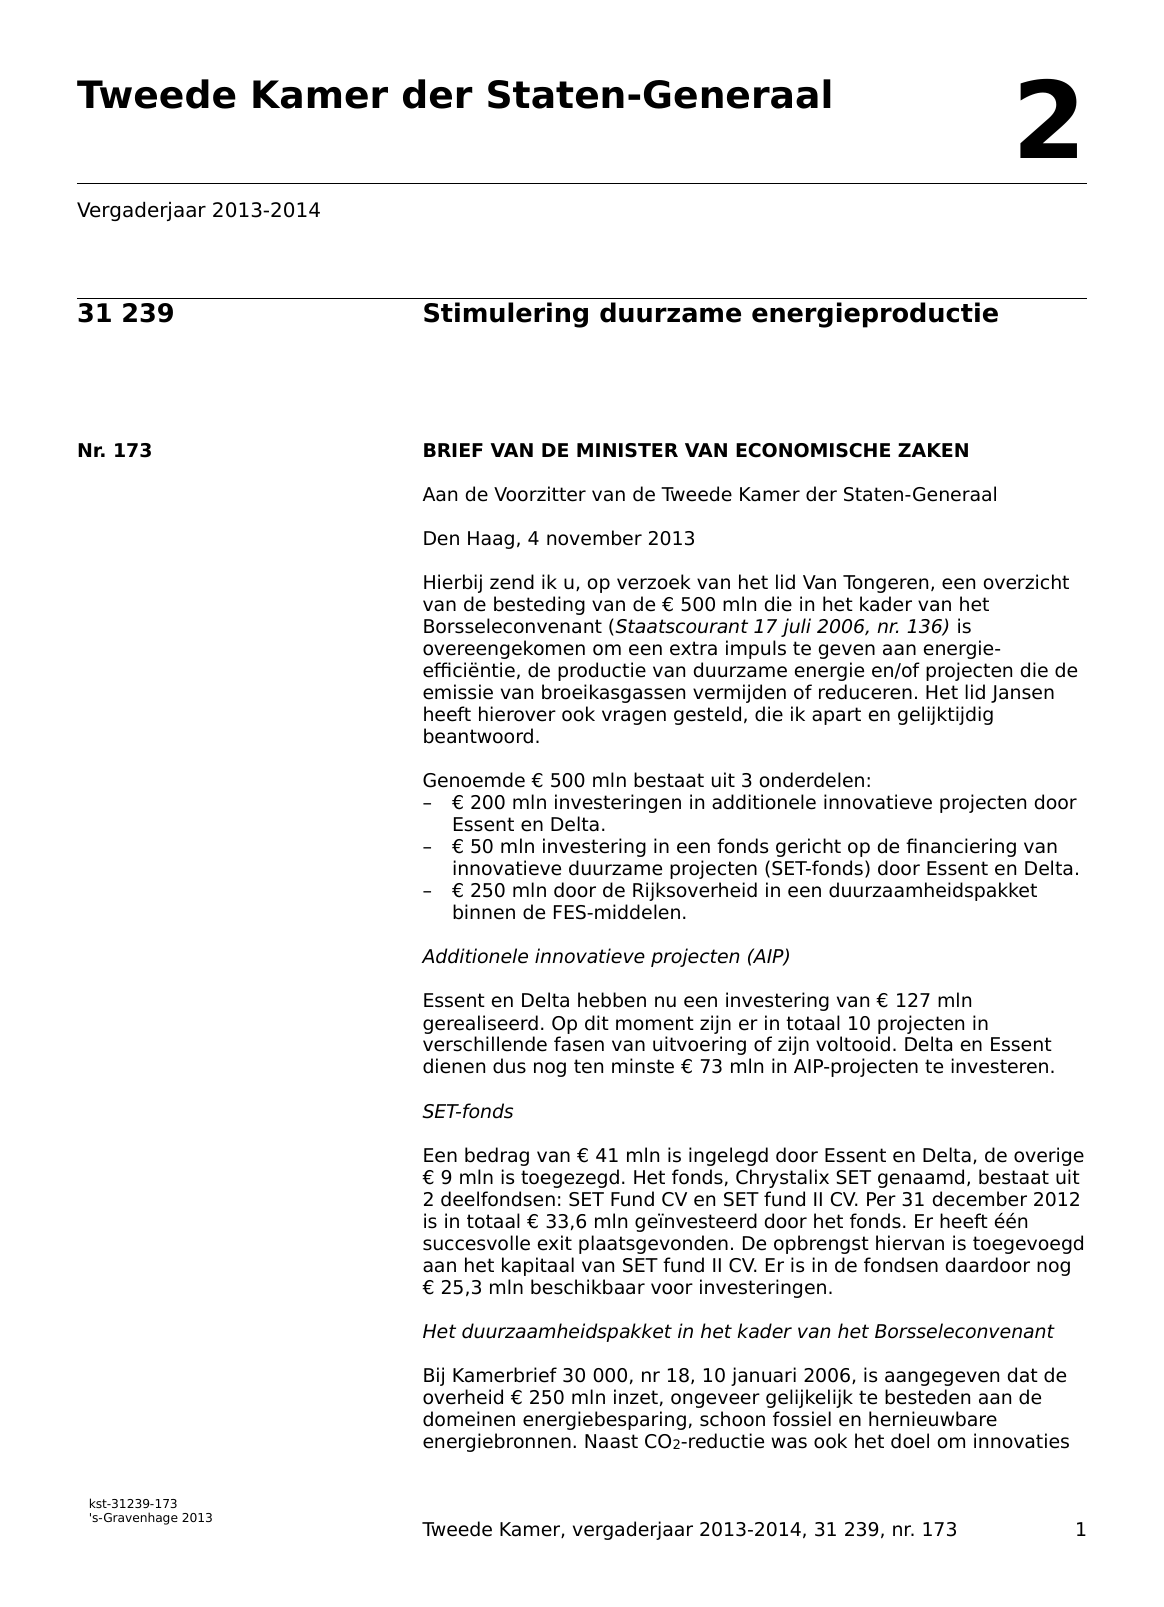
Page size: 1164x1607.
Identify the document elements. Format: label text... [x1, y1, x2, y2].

table_header Tweede Kamer der Staten-Generaal [77, 59, 886, 183]
subtitle Het duurzaamheidspakket in het kader van het Borsseleconvenant [422, 1321, 1087, 1343]
subtitle SET-fonds [422, 1101, 1087, 1122]
text Genoemde € 500 mln bestaat uit 3 onderdelen: [422, 770, 1087, 792]
table_cell Vergaderjaar 2013-2014 [77, 184, 1087, 298]
text Bij Kamerbrief 30 000, nr 18, 10 januari 2006, is aangegeven dat de overheid € 250 mln inzet, ongeveer gelijkelijk te besteden aan de domeinen energiebesparing, schoon fossiel en hernieuwbare energiebronnen. Naast CO2-reductie was ook het doel om innovaties [422, 1365, 1087, 1453]
text Essent en Delta hebben nu een investering van € 127 mln gerealiseerd. Op dit moment zijn er in totaal 10 projecten in verschillende fasen van uitvoering of zijn voltooid. Delta en Essent dienen dus nog ten minste € 73 mln in AIP-projecten te investeren. [422, 990, 1087, 1078]
subtitle Nr. 173 BRIEF VAN DE MINISTER VAN ECONOMISCHE ZAKEN [77, 440, 1087, 462]
subtitle 31 239 Stimulering duurzame energieproductie [77, 299, 1087, 329]
text 's-Gravenhage 2013 [88, 1511, 323, 1525]
text Aan de Voorzitter van de Tweede Kamer der Staten-Generaal [422, 484, 1087, 506]
text kst-31239-173 [88, 1497, 323, 1511]
text Een bedrag van € 41 mln is ingelegd door Essent en Delta, de overige € 9 mln is toegezegd. Het fonds, Chrystalix SET genaamd, bestaat uit 2 deelfondsen: SET Fund CV en SET fund II CV. Per 31 december 2012 is in totaal € 33,6 mln geïnvesteerd door het fonds. Er heeft één succesvolle exit plaatsgevonden. De opbrengst hiervan is toegevoegd aan het kapitaal van SET fund II CV. Er is in de fondsen daardoor nog € 25,3 mln beschikbaar voor investeringen. [422, 1145, 1087, 1298]
text – € 50 mln investering in een fonds gericht op de financiering van innovatieve duurzame projecten (SET-fonds) door Essent en Delta. [422, 836, 1087, 880]
text Hierbij zend ik u, op verzoek van het lid Van Tongeren, een overzicht van de besteding van de € 500 mln die in het kader van het Borsseleconvenant (Staatscourant 17 juli 2006, nr. 136) is overeengekomen om een extra impuls te geven aan energie-efficiëntie, de productie van duurzame energie en/of projecten die de emissie van broeikasgassen vermijden of reduceren. Het lid Jansen heeft hierover ook vragen gesteld, die ik apart en gelijktijdig beantwoord. [422, 572, 1087, 748]
text – € 200 mln investeringen in additionele innovatieve projecten door Essent en Delta. [422, 792, 1087, 836]
text – € 250 mln door de Rijksoverheid in een duurzaamheidspakket binnen de FES-middelen. [422, 880, 1087, 924]
text Den Haag, 4 november 2013 [422, 528, 1087, 550]
table_header 2 [886, 59, 1087, 183]
subtitle Additionele innovatieve projecten (AIP) [422, 946, 1087, 968]
